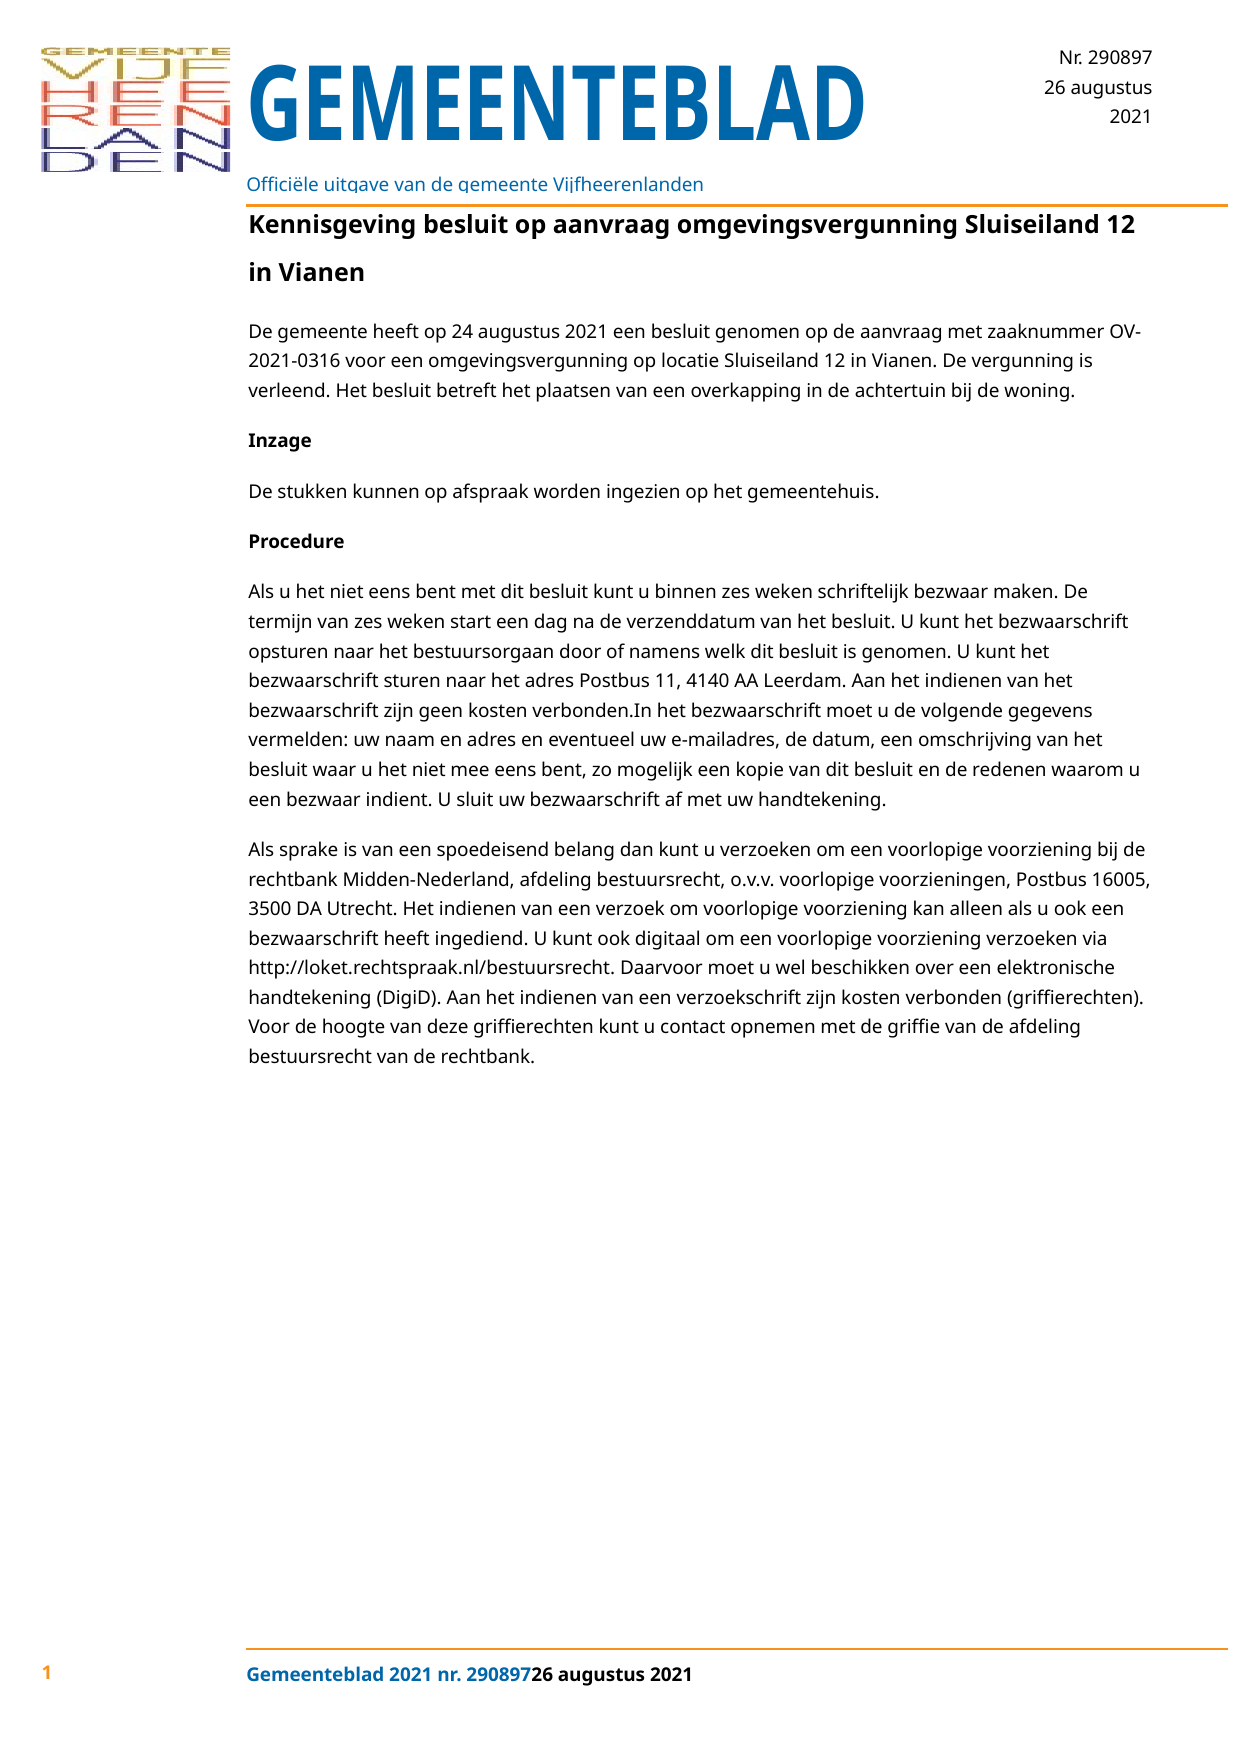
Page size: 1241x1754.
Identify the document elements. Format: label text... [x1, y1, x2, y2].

text Kennisgeving besluit op aanvraag omgevingsvergunning Sluiseiland 12 in Vianen [248, 207, 1152, 288]
text Als u het niet eens bent met dit besluit kunt u binnen zes weken schriftelijk bezwaar maken. De termijn van zes weken start een dag na de verzenddatum van het besluit. U kunt het bezwaarschrift opsturen naar het bestuursorgaan door of namens welk dit besluit is genomen. U kunt het bezwaarschrift sturen naar het adres Postbus 11, 4140 AA Leerdam. Aan het indienen van het bezwaarschrift zijn geen kosten verbonden.In het bezwaarschrift moet u de volgende gegevens vermelden: uw naam en adres en eventueel uw e-mailadres, de datum, een omschrijving van het besluit waar u het niet mee eens bent, zo mogelijk een kopie van dit besluit en de redenen waarom u een bezwaar indient. U sluit uw bezwaarschrift af met uw handtekening. [248, 579, 1152, 812]
picture [41, 47, 231, 172]
text Procedure [248, 528, 1152, 554]
text De gemeente heeft op 24 augustus 2021 een besluit genomen op de aanvraag met zaaknummer OV-2021-0316 voor een omgevingsvergunning op locatie Sluiseiland 12 in Vianen. De vergunning is verleend. Het besluit betreft het plaatsen van een overkapping in de achtertuin bij de woning. [248, 318, 1152, 403]
text Als sprake is van een spoedeisend belang dan kunt u verzoeken om een voorlopige voorziening bij de rechtbank Midden-Nederland, afdeling bestuursrecht, o.v.v. voorlopige voorzieningen, Postbus 16005, 3500 DA Utrecht. Het indienen van een verzoek om voorlopige voorziening kan alleen als u ook een bezwaarschrift heeft ingediend. U kunt ook digitaal om een voorlopige voorziening verzoeken via http://loket.rechtspraak.nl/bestuursrecht. Daarvoor moet u wel beschikken over een elektronische handtekening (DigiD). Aan het indienen van een verzoekschrift zijn kosten verbonden (griffierechten). Voor de hoogte van deze griffierechten kunt u contact opnemen met de griffie van de afdeling bestuursrecht van de rechtbank. [248, 836, 1152, 1069]
text De stukken kunnen op afspraak worden ingezien op het gemeentehuis. [248, 478, 1152, 504]
text Inzage [248, 427, 1152, 453]
